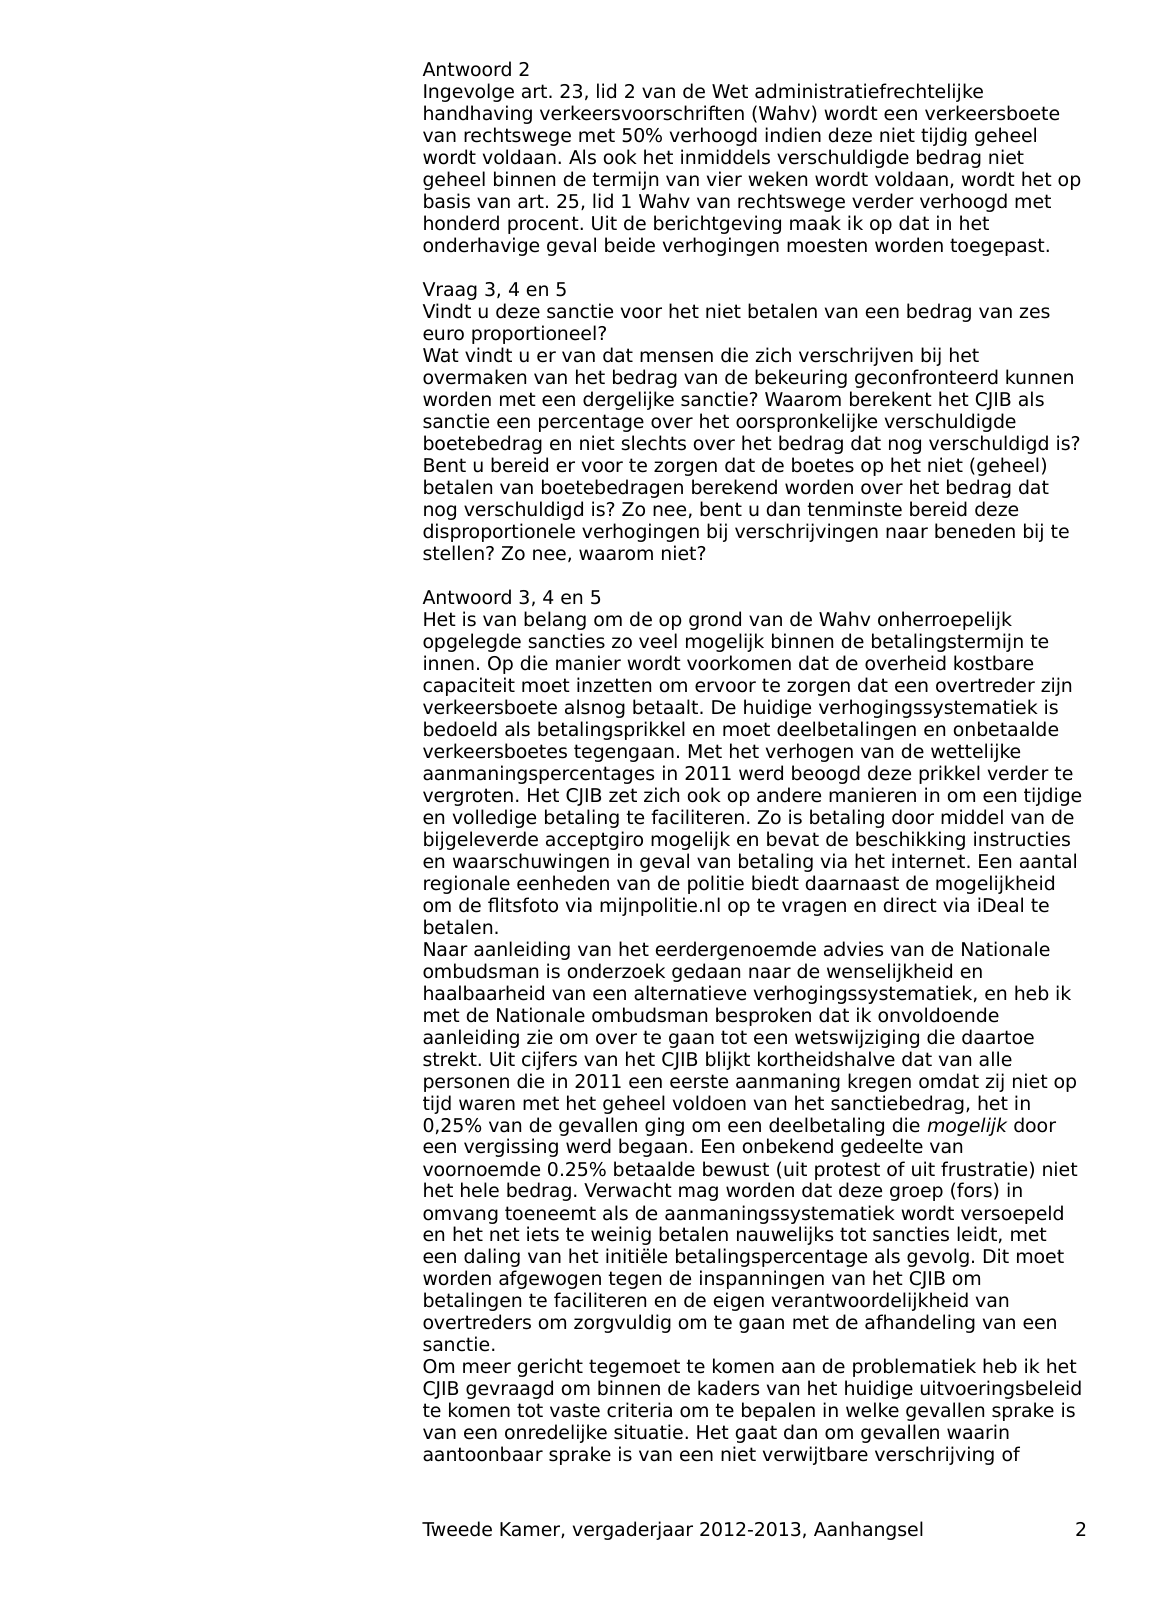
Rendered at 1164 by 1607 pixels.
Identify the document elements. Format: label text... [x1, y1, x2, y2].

text Antwoord 2 [422, 59, 1087, 81]
text Vraag 3, 4 en 5 [422, 279, 1087, 301]
text Het is van belang om de op grond van de Wahv onherroepelijk opgelegde sancties zo veel mogelijk binnen de betalingstermijn te innen. Op die manier wordt voorkomen dat de overheid kostbare capaciteit moet inzetten om ervoor te zorgen dat een overtreder zijn verkeersboete alsnog betaalt. De huidige verhogingssystematiek is bedoeld als betalingsprikkel en moet deelbetalingen en onbetaalde verkeersboetes tegengaan. Met het verhogen van de wettelijke aanmaningspercentages in 2011 werd beoogd deze prikkel verder te vergroten. Het CJIB zet zich ook op andere manieren in om een tijdige en volledige betaling te faciliteren. Zo is betaling door middel van de bijgeleverde acceptgiro mogelijk en bevat de beschikking instructies en waarschuwingen in geval van betaling via het internet. Een aantal regionale eenheden van de politie biedt daarnaast de mogelijkheid om de flitsfoto via mijnpolitie.nl op te vragen en direct via iDeal te betalen. [422, 609, 1087, 939]
text Wat vindt u er van dat mensen die zich verschrijven bij het overmaken van het bedrag van de bekeuring geconfronteerd kunnen worden met een dergelijke sanctie? Waarom berekent het CJIB als sanctie een percentage over het oorspronkelijke verschuldigde boetebedrag en niet slechts over het bedrag dat nog verschuldigd is? [422, 345, 1087, 455]
text Ingevolge art. 23, lid 2 van de Wet administratiefrechtelijke handhaving verkeersvoorschriften (Wahv) wordt een verkeersboete van rechtswege met 50% verhoogd indien deze niet tijdig geheel wordt voldaan. Als ook het inmiddels verschuldigde bedrag niet geheel binnen de termijn van vier weken wordt voldaan, wordt het op basis van art. 25, lid 1 Wahv van rechtswege verder verhoogd met honderd procent. Uit de berichtgeving maak ik op dat in het onderhavige geval beide verhogingen moesten worden toegepast. [422, 81, 1087, 257]
text Om meer gericht tegemoet te komen aan de problematiek heb ik het CJIB gevraagd om binnen de kaders van het huidige uitvoeringsbeleid te komen tot vaste criteria om te bepalen in welke gevallen sprake is van een onredelijke situatie. Het gaat dan om gevallen waarin aantoonbaar sprake is van een niet verwijtbare verschrijving of [422, 1356, 1087, 1466]
text Bent u bereid er voor te zorgen dat de boetes op het niet (geheel) betalen van boetebedragen berekend worden over het bedrag dat nog verschuldigd is? Zo nee, bent u dan tenminste bereid deze disproportionele verhogingen bij verschrijvingen naar beneden bij te stellen? Zo nee, waarom niet? [422, 455, 1087, 565]
text Vindt u deze sanctie voor het niet betalen van een bedrag van zes euro proportioneel? [422, 301, 1087, 345]
text Antwoord 3, 4 en 5 [422, 587, 1087, 609]
text Naar aanleiding van het eerdergenoemde advies van de Nationale ombudsman is onderzoek gedaan naar de wenselijkheid en haalbaarheid van een alternatieve verhogingssystematiek, en heb ik met de Nationale ombudsman besproken dat ik onvoldoende aanleiding zie om over te gaan tot een wetswijziging die daartoe strekt. Uit cijfers van het CJIB blijkt kortheidshalve dat van alle personen die in 2011 een eerste aanmaning kregen omdat zij niet op tijd waren met het geheel voldoen van het sanctiebedrag, het in 0,25% van de gevallen ging om een deelbetaling die mogelijk door een vergissing werd begaan. Een onbekend gedeelte van voornoemde 0.25% betaalde bewust (uit protest of uit frustratie) niet het hele bedrag. Verwacht mag worden dat deze groep (fors) in omvang toeneemt als de aanmaningssystematiek wordt versoepeld en het net iets te weinig betalen nauwelijks tot sancties leidt, met een daling van het initiële betalingspercentage als gevolg. Dit moet worden afgewogen tegen de inspanningen van het CJIB om betalingen te faciliteren en de eigen verantwoordelijkheid van overtreders om zorgvuldig om te gaan met de afhandeling van een sanctie. [422, 939, 1087, 1356]
